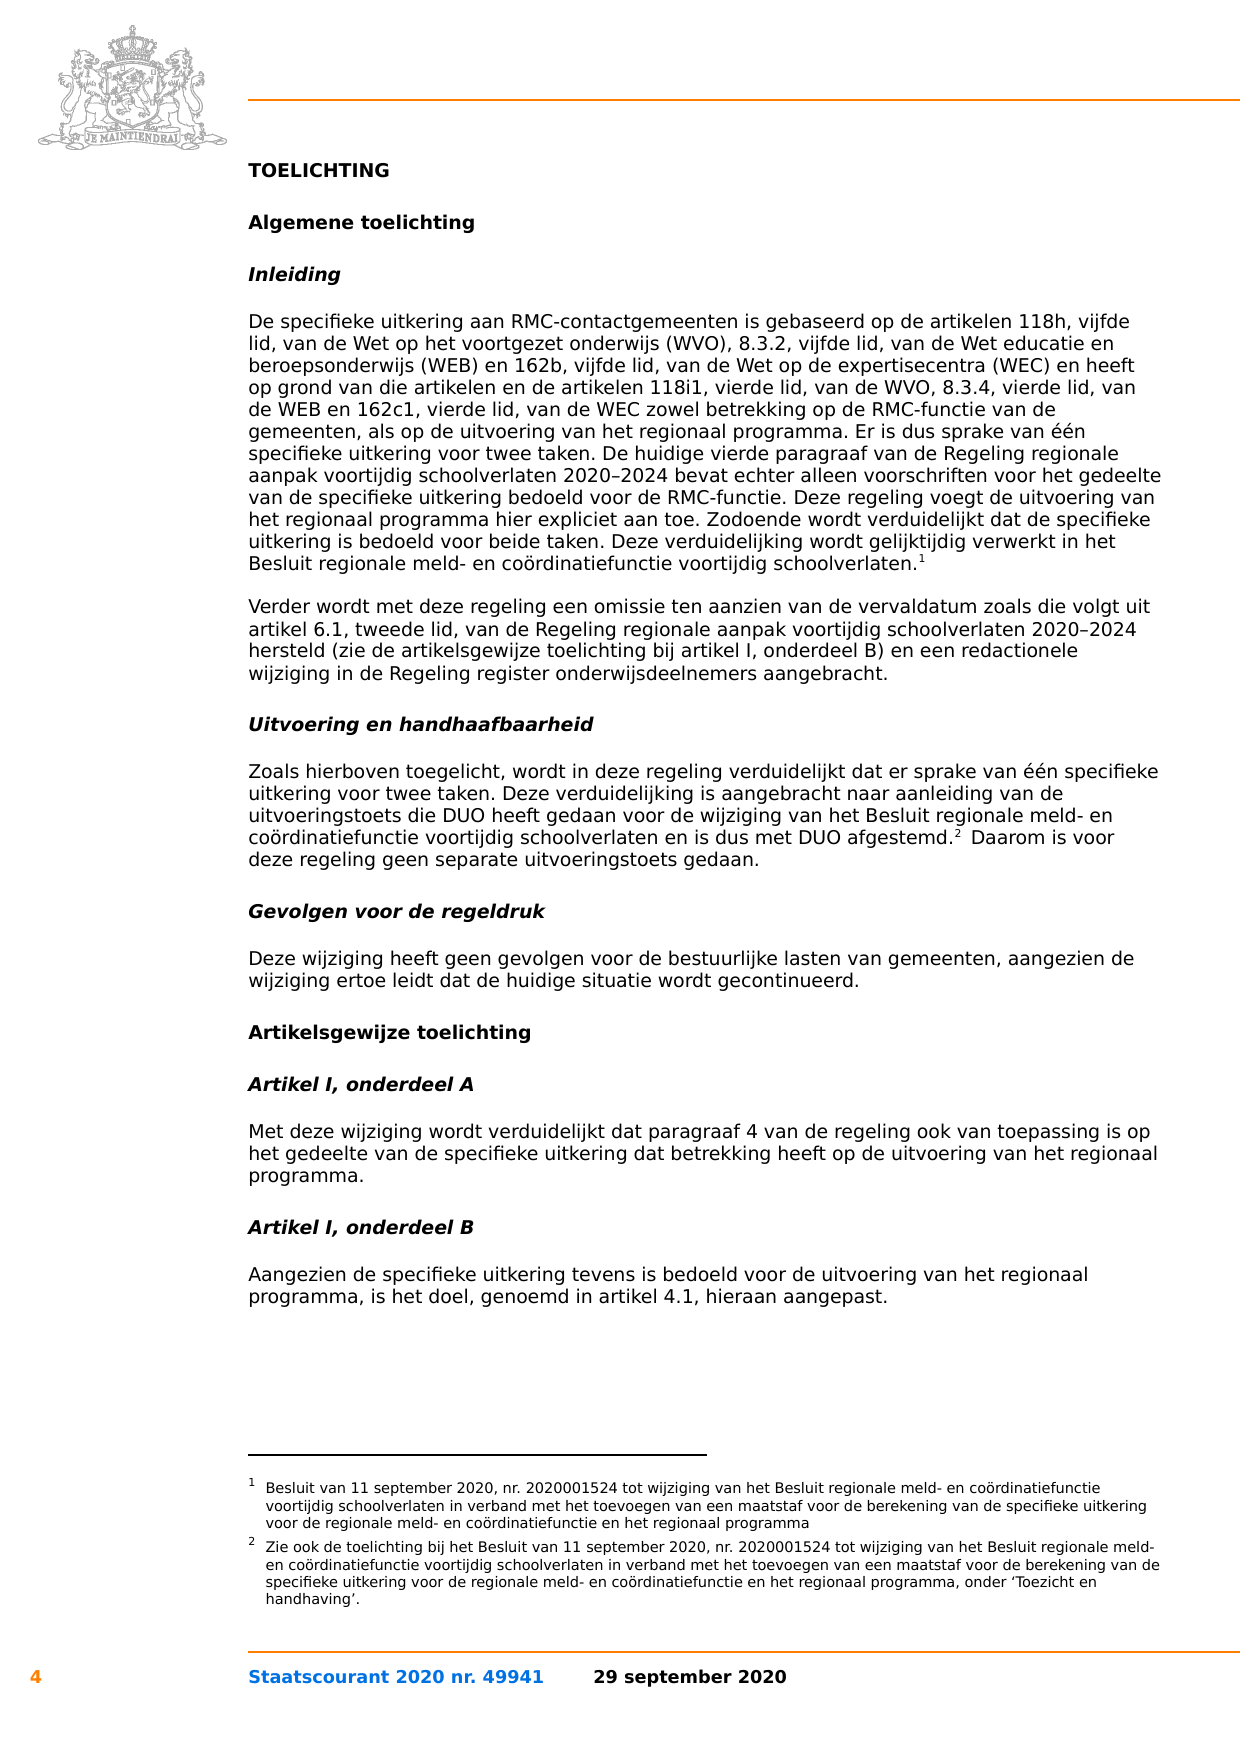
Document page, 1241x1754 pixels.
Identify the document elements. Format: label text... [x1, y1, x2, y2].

picture [38, 25, 227, 150]
text Deze wijziging heeft geen gevolgen voor de bestuurlijke lasten van gemeenten, aangezien de wijziging ertoe leidt dat de huidige situatie wordt gecontinueerd. [248, 948, 1163, 992]
text Aangezien de specifieke uitkering tevens is bedoeld voor de uitvoering van het regionaal programma, is het doel, genoemd in artikel 4.1, hieraan aangepast. [248, 1264, 1163, 1308]
text Zie ook de toelichting bij het Besluit van 11 september 2020, nr. 2020001524 tot wijziging van het Besluit regionale meld- en coördinatiefunctie voortijdig schoolverlaten in verband met het toevoegen van een maatstaf voor de berekening van de specifieke uitkering voor de regionale meld- en coördinatiefunctie en het regionaal programma, onder ‘Toezicht en handhaving’. [248, 1535, 1163, 1608]
text De specifieke uitkering aan RMC-contactgemeenten is gebaseerd op de artikelen 118h, vijfde lid, van de Wet op het voortgezet onderwijs (WVO), 8.3.2, vijfde lid, van de Wet educatie en beroepsonderwijs (WEB) en 162b, vijfde lid, van de Wet op de expertisecentra (WEC) en heeft op grond van die artikelen en de artikelen 118i1, vierde lid, van de WVO, 8.3.4, vierde lid, van de WEB en 162c1, vierde lid, van de WEC zowel betrekking op de RMC-functie van de gemeenten, als op de uitvoering van het regionaal programma. Er is dus sprake van één specifieke uitkering voor twee taken. De huidige vierde paragraaf van de Regeling regionale aanpak voortijdig schoolverlaten 2020–2024 bevat echter alleen voorschriften voor het gedeelte van de specifieke uitkering bedoeld voor de RMC-functie. Deze regeling voegt de uitvoering van het regionaal programma hier expliciet aan toe. Zodoende wordt verduidelijkt dat de specifieke uitkering is bedoeld voor beide taken. Deze verduidelijking wordt gelijktijdig verwerkt in het Besluit regionale meld- en coördinatiefunctie voortijdig schoolverlaten. [248, 311, 1163, 574]
subtitle Uitvoering en handhaafbaarheid [248, 714, 1163, 736]
text Besluit van 11 september 2020, nr. 2020001524 tot wijziging van het Besluit regionale meld- en coördinatiefunctie voortijdig schoolverlaten in verband met het toevoegen van een maatstaf voor de berekening van de specifieke uitkering voor de regionale meld- en coördinatiefunctie en het regionaal programma [248, 1476, 1163, 1532]
subtitle Gevolgen voor de regeldruk [248, 901, 1163, 923]
subtitle Inleiding [248, 264, 1163, 286]
subtitle Artikel I, onderdeel A [248, 1074, 1163, 1096]
subtitle Artikel I, onderdeel B [248, 1217, 1163, 1239]
subtitle Artikelsgewijze toelichting [248, 1022, 1163, 1044]
subtitle TOELICHTING [248, 160, 1163, 182]
text Met deze wijziging wordt verduidelijkt dat paragraaf 4 van de regeling ook van toepassing is op het gedeelte van de specifieke uitkering dat betrekking heeft op de uitvoering van het regionaal programma. [248, 1121, 1163, 1187]
subtitle Algemene toelichting [248, 212, 1163, 234]
text Verder wordt met deze regeling een omissie ten aanzien van de vervaldatum zoals die volgt uit artikel 6.1, tweede lid, van de Regeling regionale aanpak voortijdig schoolverlaten 2020–2024 hersteld (zie de artikelsgewijze toelichting bij artikel I, onderdeel B) en een redactionele wijziging in de Regeling register onderwijsdeelnemers aangebracht. [248, 596, 1163, 684]
text Zoals hierboven toegelicht, wordt in deze regeling verduidelijkt dat er sprake van één specifieke uitkering voor twee taken. Deze verduidelijking is aangebracht naar aanleiding van de uitvoeringstoets die DUO heeft gedaan voor de wijziging van het Besluit regionale meld- en coördinatiefunctie voortijdig schoolverlaten en is dus met DUO afgestemd. Daarom is voor deze regeling geen separate uitvoeringstoets gedaan. [248, 761, 1163, 871]
